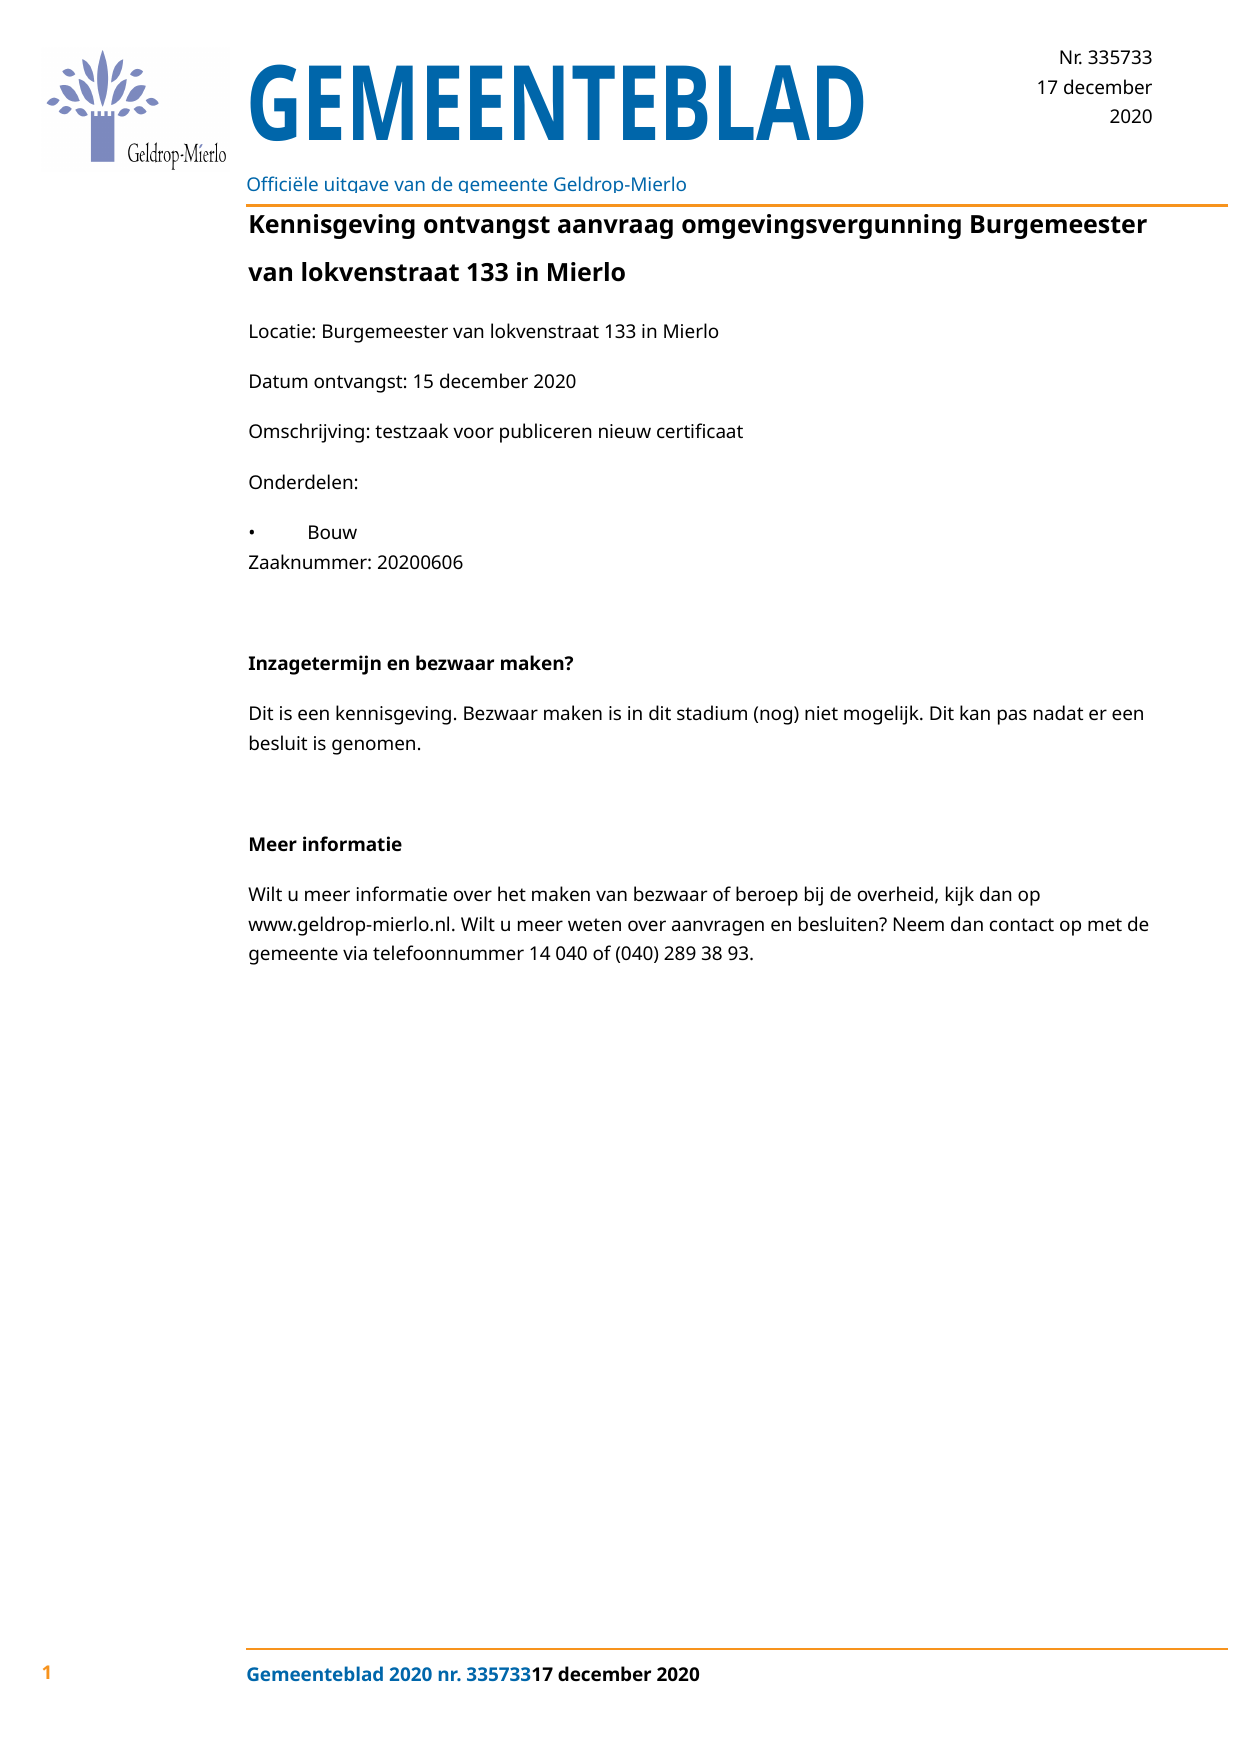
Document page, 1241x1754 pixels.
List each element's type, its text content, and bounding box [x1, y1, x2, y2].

text Locatie: Burgemeester van lokvenstraat 133 in Mierlo [248, 318, 1152, 344]
list Bouw [248, 519, 1152, 545]
picture [41, 47, 231, 172]
text Meer informatie [248, 831, 1152, 857]
text Omschrijving: testzaak voor publiceren nieuw certificaat [248, 419, 1152, 444]
text Datum ontvangst: 15 december 2020 [248, 368, 1152, 394]
text Onderdelen: [248, 469, 1152, 495]
text Kennisgeving ontvangst aanvraag omgevingsvergunning Burgemeester van lokvenstraat 133 in Mierlo [248, 207, 1152, 288]
text Wilt u meer informatie over het maken van bezwaar of beroep bij de overheid, kijk dan op www.geldrop-mierlo.nl. Wilt u meer weten over aanvragen en besluiten? Neem dan contact op met de gemeente via telefoonnummer 14 040 of (040) 289 38 93. [248, 881, 1152, 966]
text Dit is een kennisgeving. Bezwaar maken is in dit stadium (nog) niet mogelijk. Dit kan pas nadat er een besluit is genomen. [248, 700, 1152, 756]
text Inzagetermijn en bezwaar maken? [248, 650, 1152, 676]
text Zaaknummer: 20200606 [248, 549, 1152, 575]
